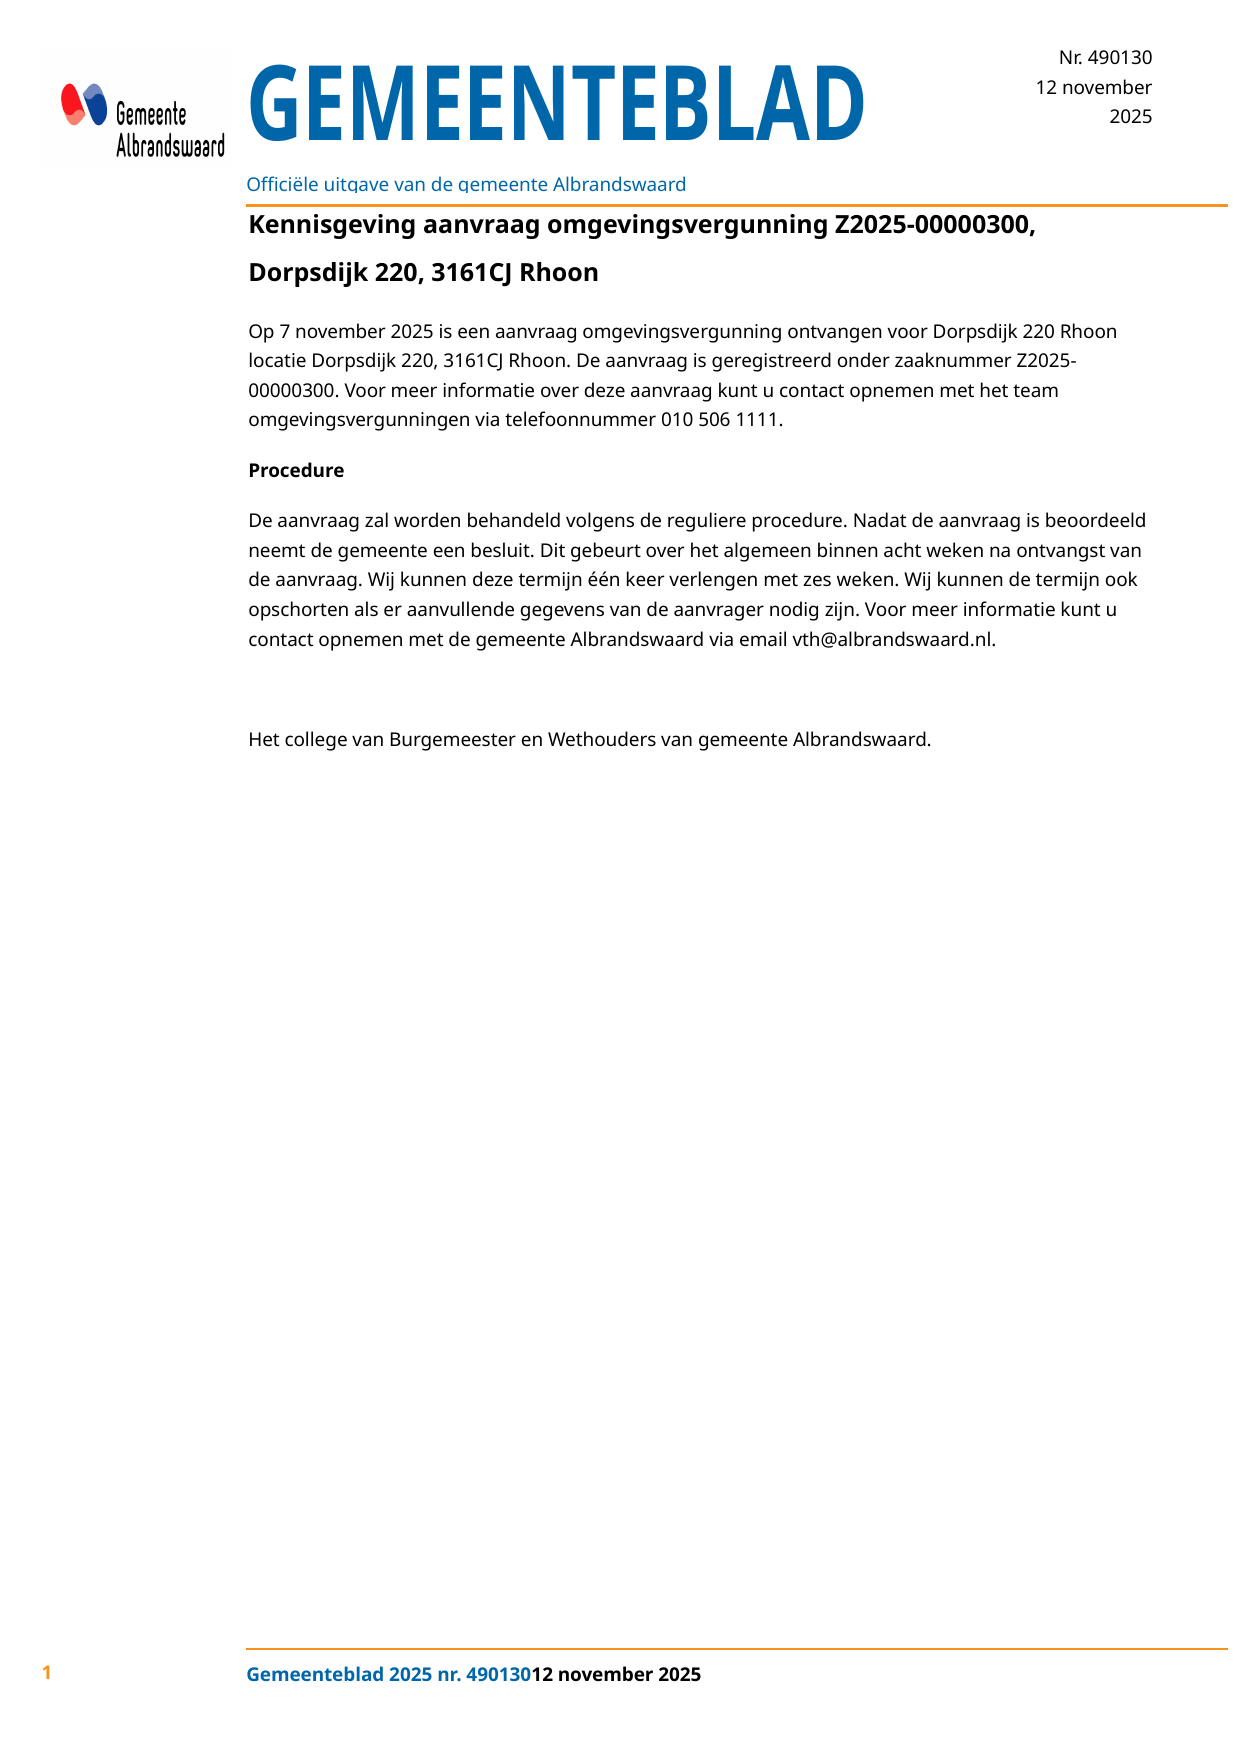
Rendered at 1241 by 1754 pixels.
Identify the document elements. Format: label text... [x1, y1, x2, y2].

text Op 7 november 2025 is een aanvraag omgevingsvergunning ontvangen voor Dorpsdijk 220 Rhoon locatie Dorpsdijk 220, 3161CJ Rhoon. De aanvraag is geregistreerd onder zaaknummer Z2025-00000300. Voor meer informatie over deze aanvraag kunt u contact opnemen met het team omgevingsvergunningen via telefoonnummer 010 506 1111. [248, 318, 1152, 432]
text De aanvraag zal worden behandeld volgens de reguliere procedure. Nadat de aanvraag is beoordeeld neemt de gemeente een besluit. Dit gebeurt over het algemeen binnen acht weken na ontvangst van de aanvraag. Wij kunnen deze termijn één keer verlengen met zes weken. Wij kunnen de termijn ook opschorten als er aanvullende gegevens van de aanvrager nodig zijn. Voor meer informatie kunt u contact opnemen met de gemeente Albrandswaard via email vth@albrandswaard.nl. [248, 507, 1152, 652]
picture [41, 47, 231, 172]
text Het college van Burgemeester en Wethouders van gemeente Albrandswaard. [248, 727, 1152, 752]
text Kennisgeving aanvraag omgevingsvergunning Z2025-00000300, Dorpsdijk 220, 3161CJ Rhoon [248, 207, 1152, 288]
text Procedure [248, 457, 1152, 483]
